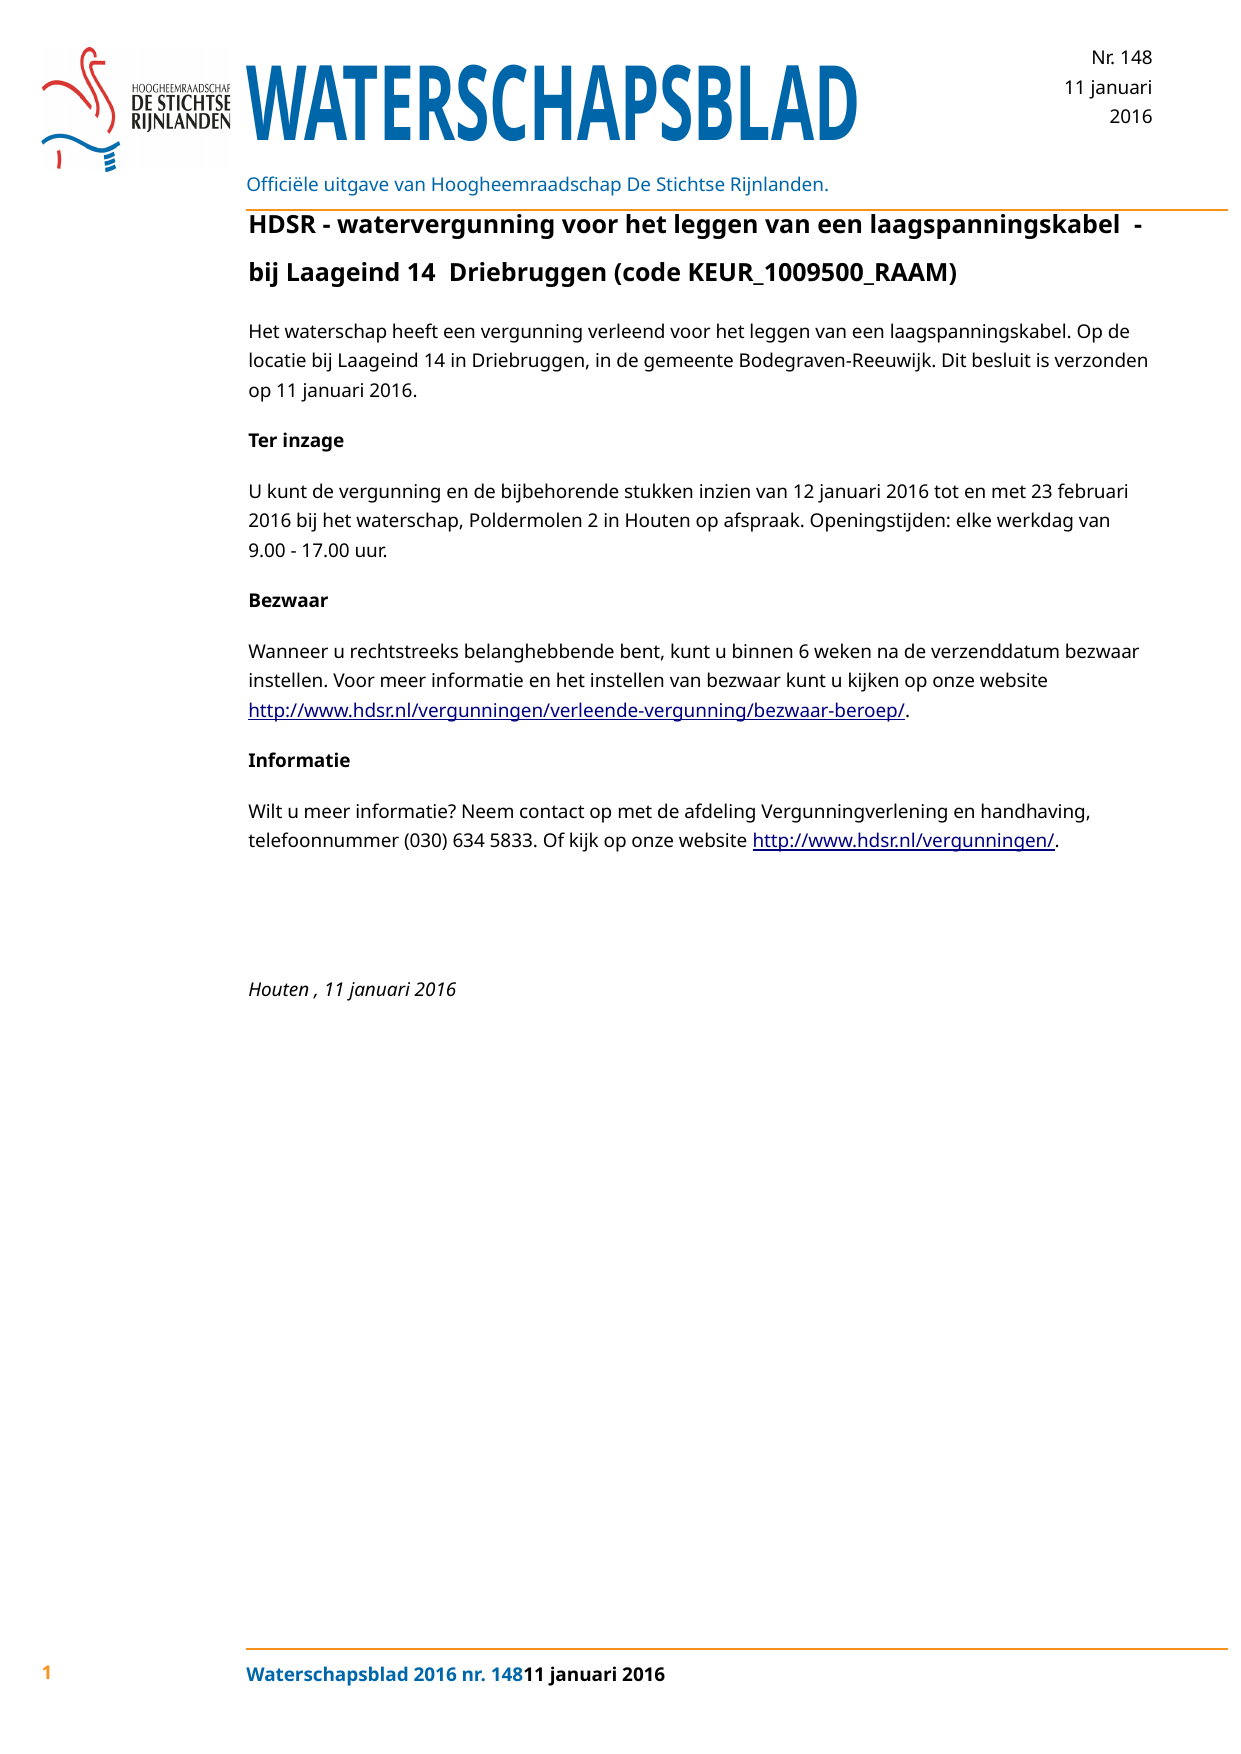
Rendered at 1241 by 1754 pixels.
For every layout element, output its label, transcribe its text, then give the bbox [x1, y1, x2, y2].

text Het waterschap heeft een vergunning verleend voor het leggen van een laagspanningskabel. Op de locatie bij Laageind 14 in Driebruggen, in de gemeente Bodegraven-Reeuwijk. Dit besluit is verzonden op 11 januari 2016. [248, 318, 1152, 403]
text Wilt u meer informatie? Neem contact op met de afdeling Vergunningverlening en handhaving, telefoonnummer (030) 634 5833. Of kijk op onze website http://www.hdsr.nl/vergunningen/. [248, 798, 1152, 853]
text Houten , 11 januari 2016 [248, 976, 1152, 1002]
text HDSR - watervergunning voor het leggen van een laagspanningskabel - bij Laageind 14 Driebruggen (code KEUR_1009500_RAAM) [248, 211, 1152, 288]
text U kunt de vergunning en de bijbehorende stukken inzien van 12 januari 2016 tot en met 23 februari 2016 bij het waterschap, Poldermolen 2 in Houten op afspraak. Openingstijden: elke werkdag van 9.00 - 17.00 uur. [248, 478, 1152, 563]
text Wanneer u rechtstreeks belanghebbende bent, kunt u binnen 6 weken na de verzenddatum bezwaar instellen. Voor meer informatie en het instellen van bezwaar kunt u kijken op onze website http://www.hdsr.nl/vergunningen/verleende-vergunning/bezwaar-beroep/. [248, 638, 1152, 723]
text Bezwaar [248, 587, 1152, 613]
picture [41, 47, 231, 172]
text Informatie [248, 747, 1152, 773]
text Ter inzage [248, 427, 1152, 453]
